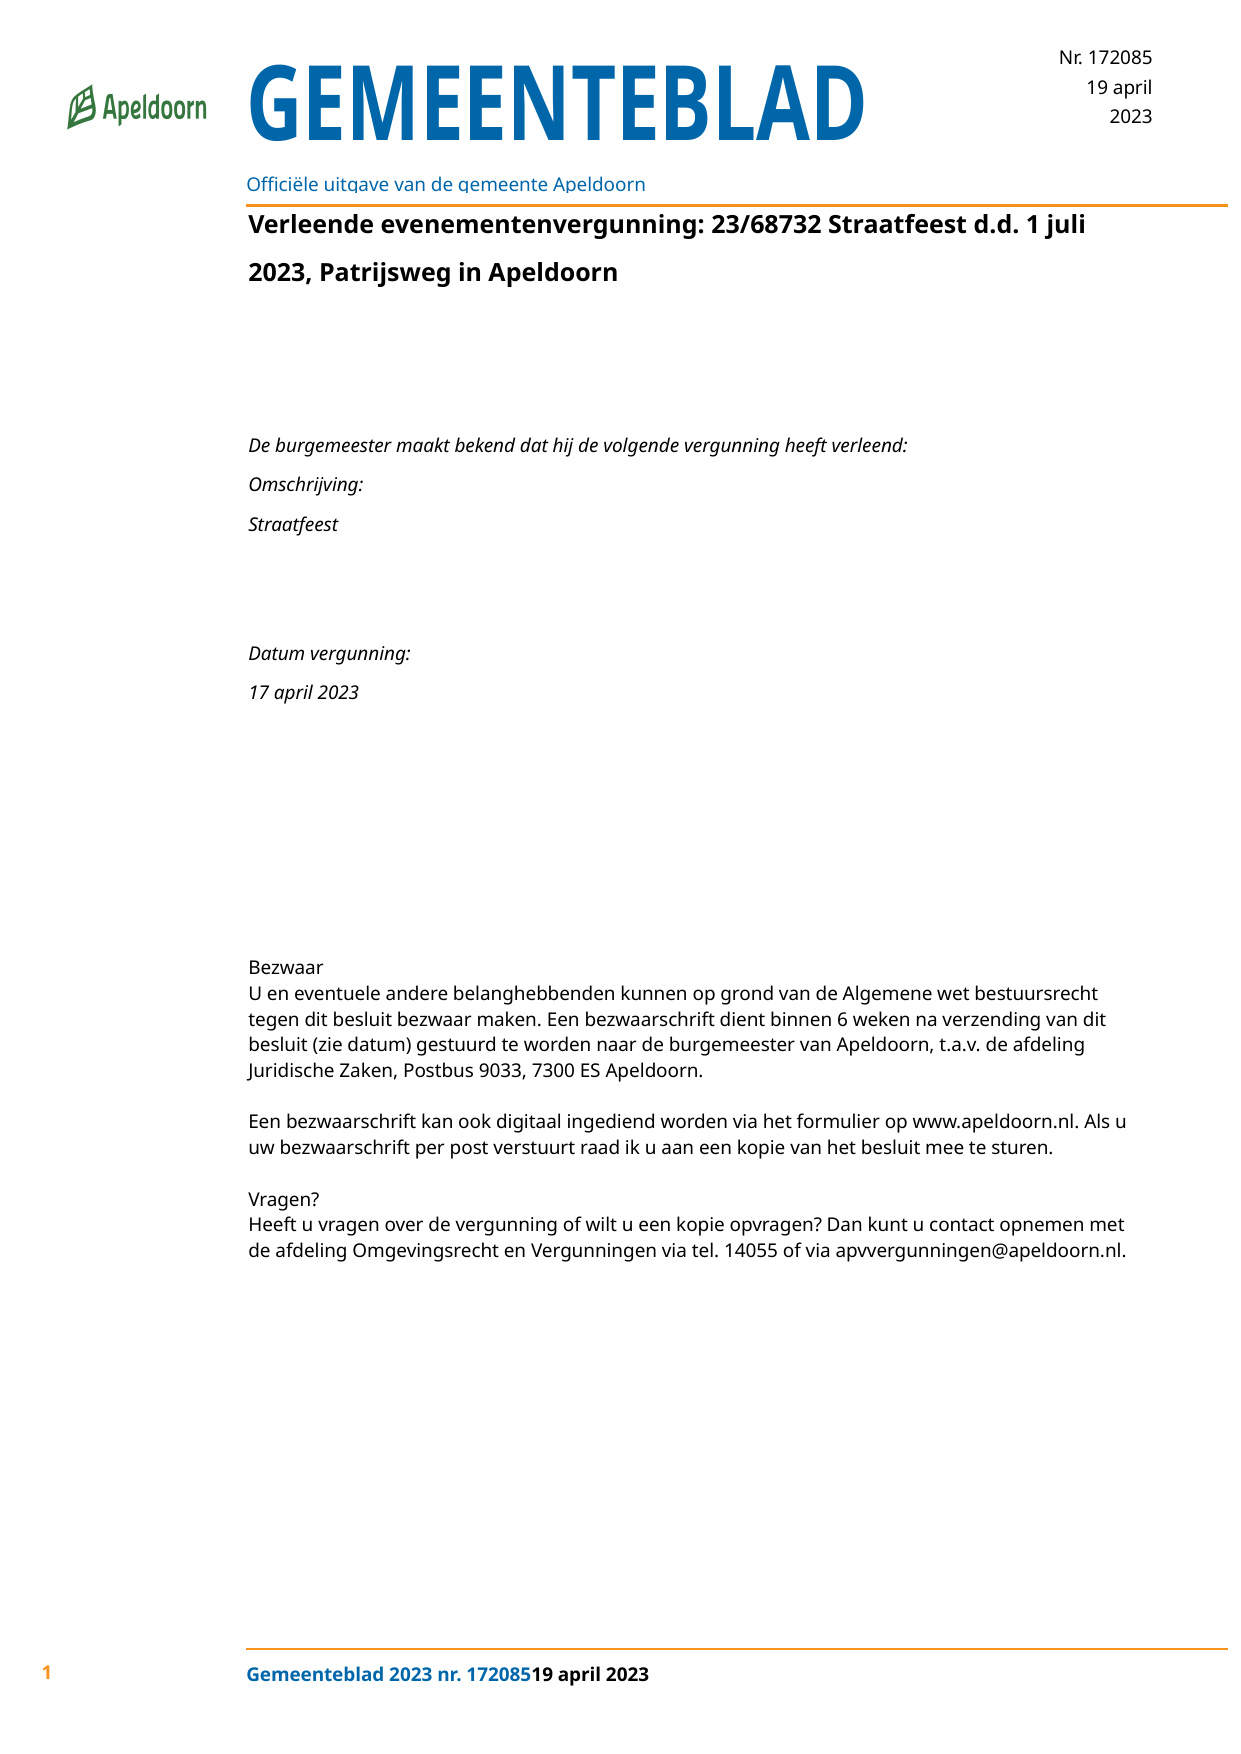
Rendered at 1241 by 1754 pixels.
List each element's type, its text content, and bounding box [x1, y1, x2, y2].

text 17 april 2023 [248, 679, 1152, 705]
text Vragen? [248, 1186, 1152, 1212]
text Bezwaar [248, 954, 1152, 980]
text Omschrijving: [248, 472, 1152, 497]
text Heeft u vragen over de vergunning of wilt u een kopie opvragen? Dan kunt u contact opnemen met de afdeling Omgevingsrecht en Vergunningen via tel. 14055 of via apvvergunningen@apeldoorn.nl. [248, 1212, 1152, 1263]
text Datum vergunning: [248, 640, 1152, 666]
text U en eventuele andere belanghebbenden kunnen op grond van de Algemene wet bestuursrecht tegen dit besluit bezwaar maken. Een bezwaarschrift dient binnen 6 weken na verzending van dit besluit (zie datum) gestuurd te worden naar de burgemeester van Apeldoorn, t.a.v. de afdeling Juridische Zaken, Postbus 9033, 7300 ES Apeldoorn. [248, 980, 1152, 1083]
text Straatfeest [248, 511, 1152, 537]
text De burgemeester maakt bekend dat hij de volgende vergunning heeft verleend: [248, 432, 1152, 458]
text Een bezwaarschrift kan ook digitaal ingediend worden via het formulier op www.apeldoorn.nl. Als u uw bezwaarschrift per post verstuurt raad ik u aan een kopie van het besluit mee te sturen. [248, 1109, 1152, 1160]
text Verleende evenementenvergunning: 23/68732 Straatfeest d.d. 1 juli 2023, Patrijsweg in Apeldoorn [248, 207, 1152, 288]
picture [41, 47, 231, 172]
